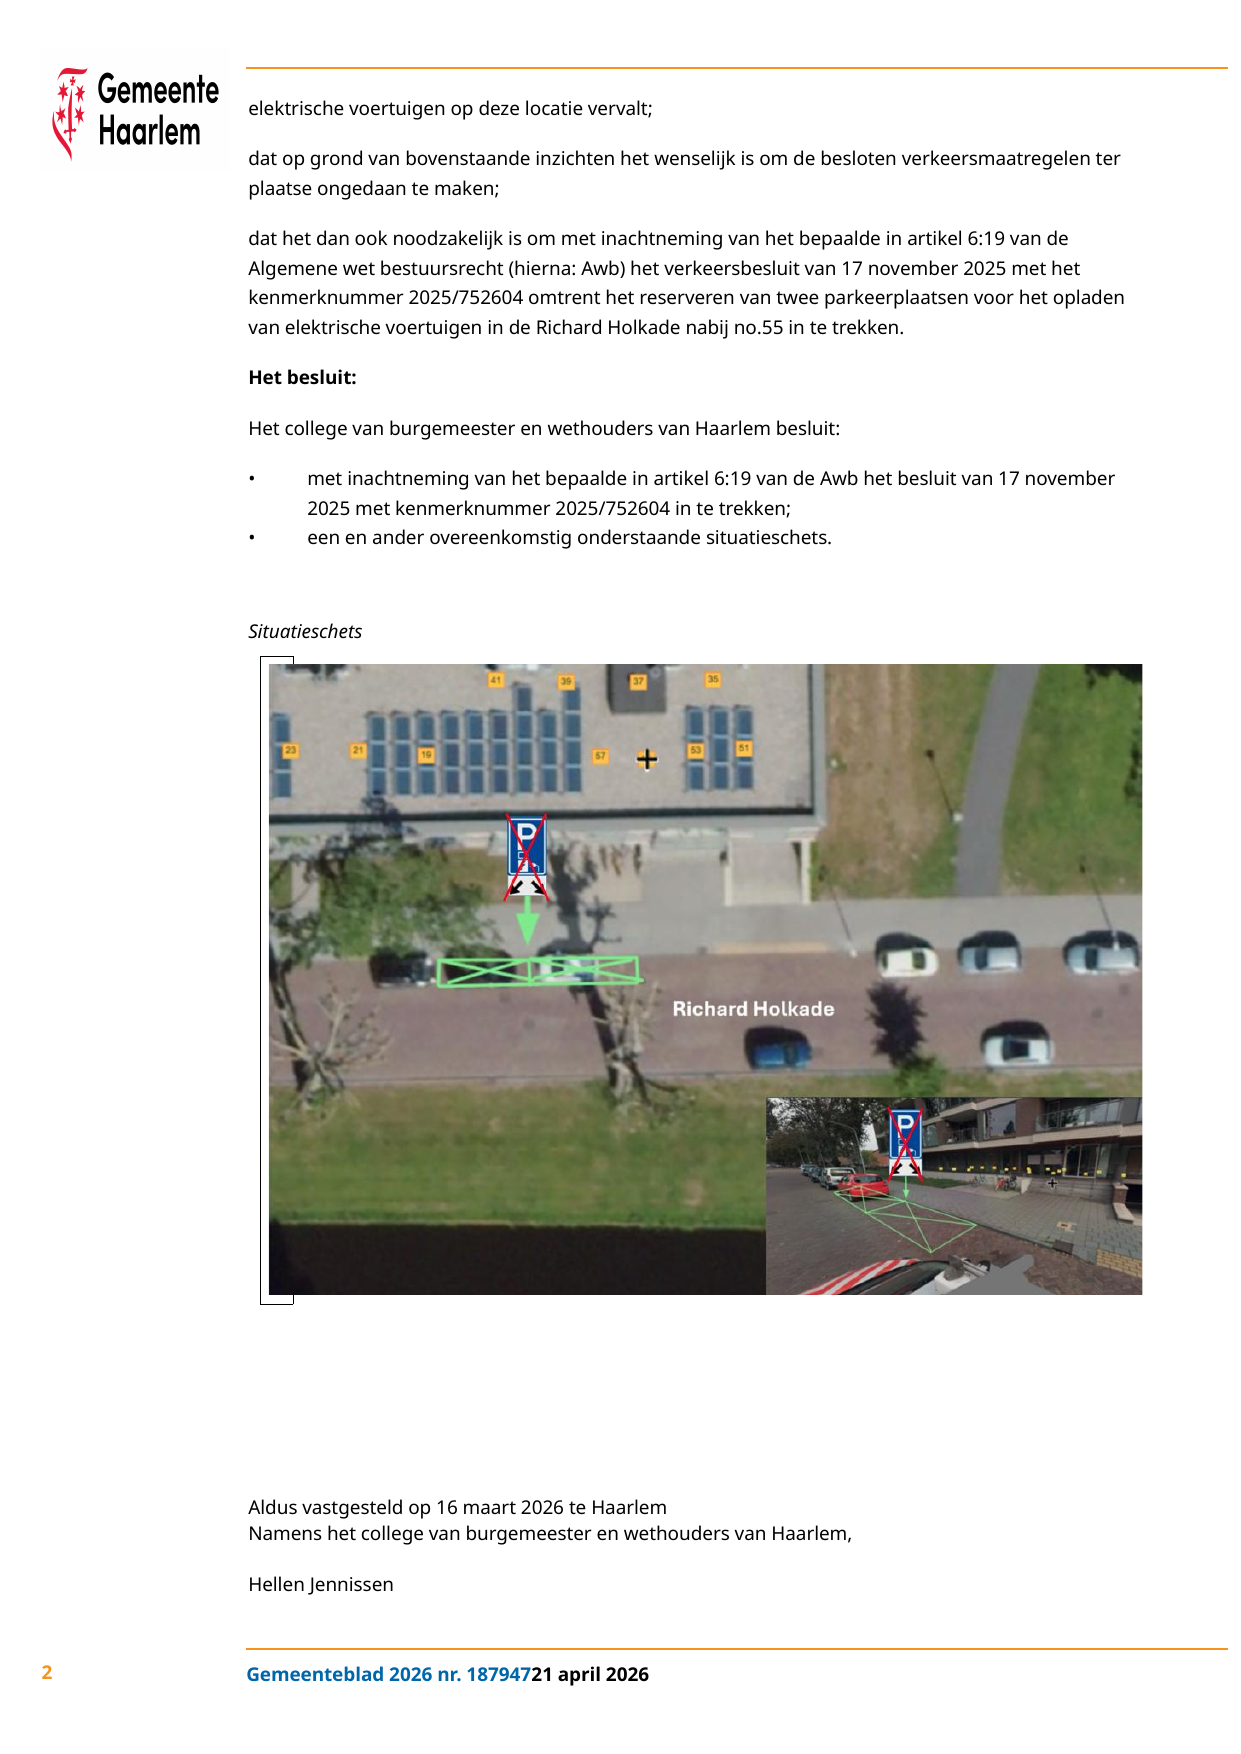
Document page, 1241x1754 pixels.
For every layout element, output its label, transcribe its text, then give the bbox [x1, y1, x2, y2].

text dat op grond van bovenstaande inzichten het wenselijk is om de besloten verkeersmaatregelen ter plaatse ongedaan te maken; [248, 145, 1152, 201]
picture [41, 47, 231, 172]
text dat het dan ook noodzakelijk is om met inachtneming van het bepaalde in artikel 6:19 van de Algemene wet bestuursrecht (hierna: Awb) het verkeersbesluit van 17 november 2025 met het kenmerknummer 2025/752604 omtrent het reserveren van twee parkeerplaatsen voor het opladen van elektrische voertuigen in de Richard Holkade nabij no.55 in te trekken. [248, 225, 1152, 340]
picture [268, 664, 1143, 1295]
text Situatieschets [248, 618, 1152, 644]
list met inachtneming van het bepaalde in artikel 6:19 van de Awb het besluit van 17 november 2025 met kenmerknummer 2025/752604 in te trekken; [248, 465, 1152, 521]
text Het college van burgemeester en wethouders van Haarlem besluit: [248, 415, 1152, 441]
text Hellen Jennissen [248, 1572, 1152, 1597]
text Aldus vastgesteld op 16 maart 2026 te Haarlem [248, 1494, 1152, 1520]
text Het besluit: [248, 364, 1152, 390]
list een en ander overeenkomstig onderstaande situatieschets. [248, 524, 1152, 550]
text Namens het college van burgemeester en wethouders van Haarlem, [248, 1520, 1152, 1546]
text elektrische voertuigen op deze locatie vervalt; [248, 95, 1152, 121]
